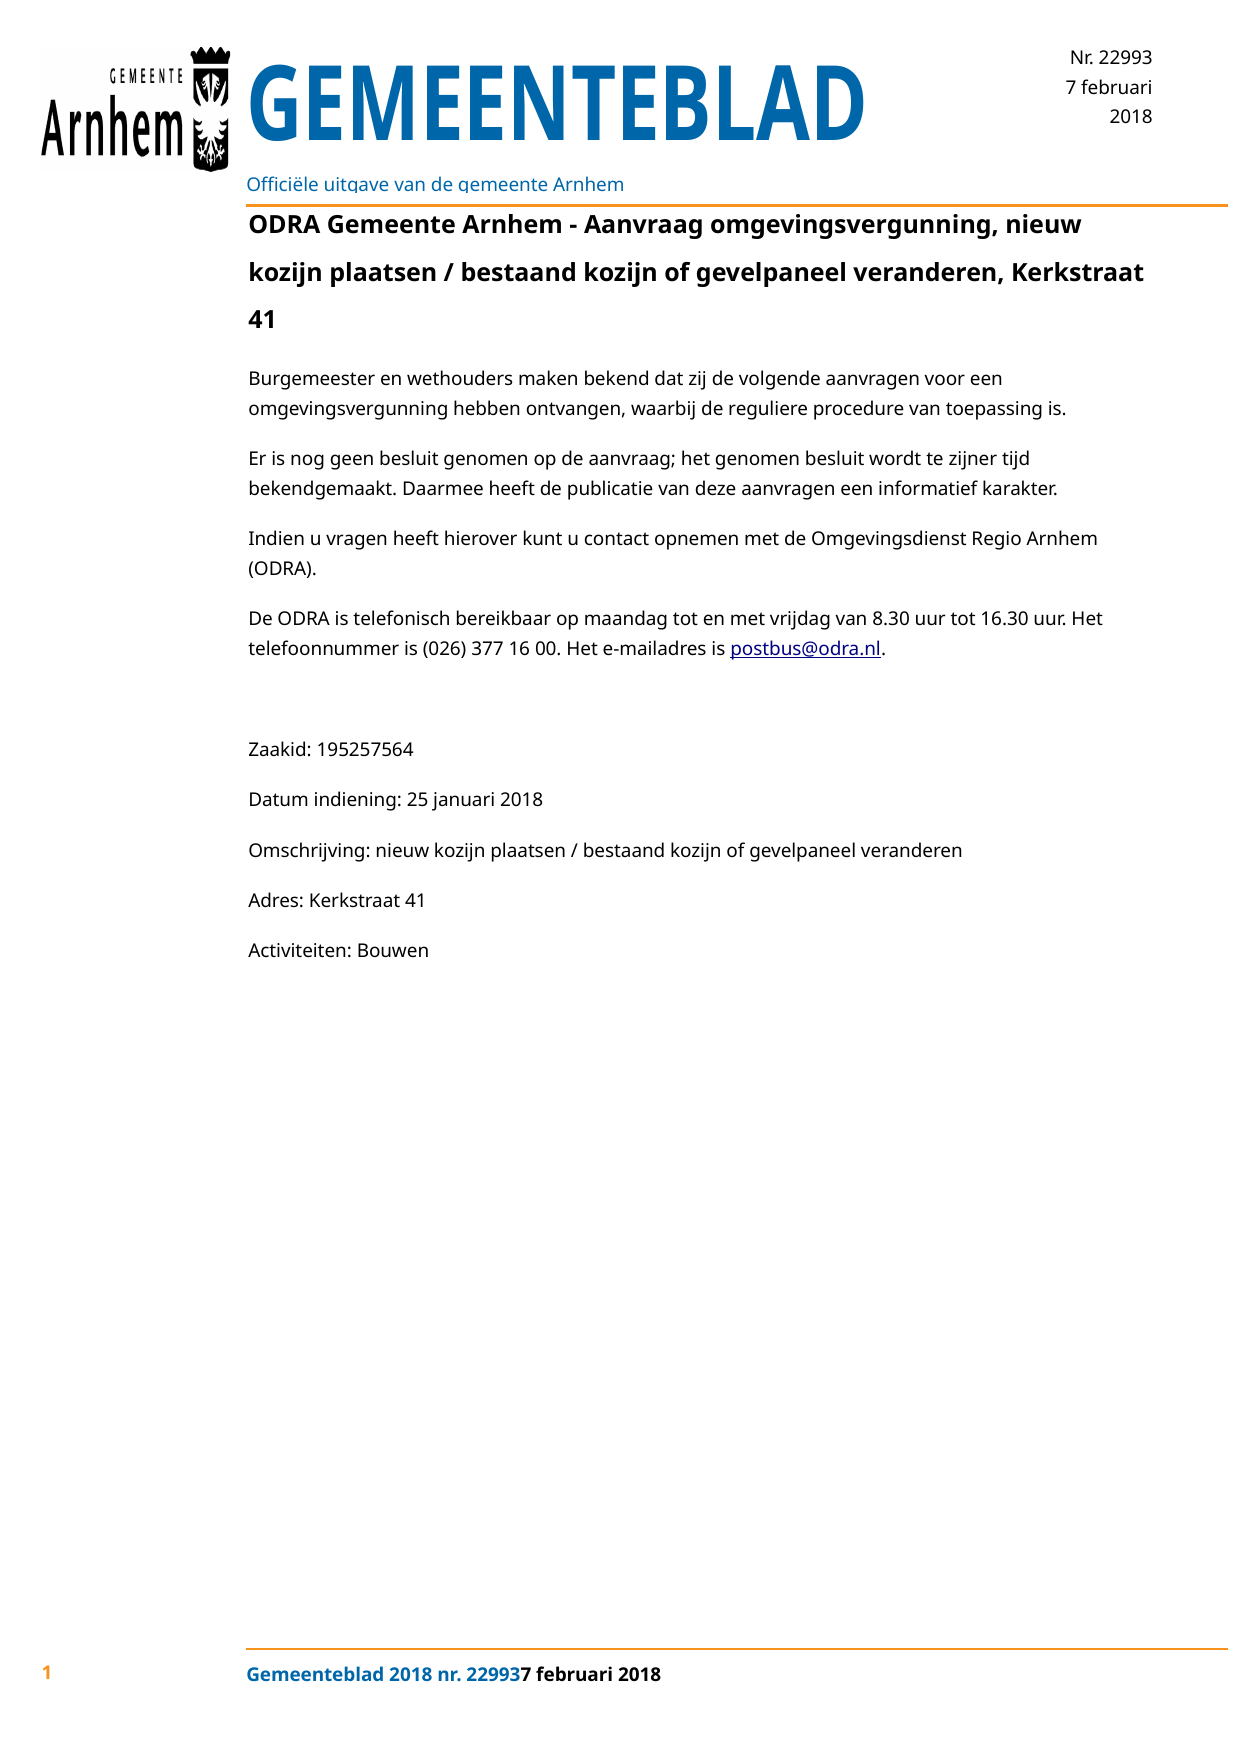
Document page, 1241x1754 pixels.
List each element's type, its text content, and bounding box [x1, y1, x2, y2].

text Zaakid: 195257564 [248, 736, 1152, 762]
picture [41, 47, 231, 172]
text ODRA Gemeente Arnhem - Aanvraag omgevingsvergunning, nieuw kozijn plaatsen / bestaand kozijn of gevelpaneel veranderen, Kerkstraat 41 [248, 207, 1152, 336]
text Datum indiening: 25 januari 2018 [248, 786, 1152, 812]
text De ODRA is telefonisch bereikbaar op maandag tot en met vrijdag van 8.30 uur tot 16.30 uur. Het telefoonnummer is (026) 377 16 00. Het e-mailadres is postbus@odra.nl. [248, 606, 1152, 661]
text Adres: Kerkstraat 41 [248, 887, 1152, 913]
text Indien u vragen heeft hierover kunt u contact opnemen met de Omgevingsdienst Regio Arnhem (ODRA). [248, 526, 1152, 581]
text Burgemeester en wethouders maken bekend dat zij de volgende aanvragen voor een omgevingsvergunning hebben ontvangen, waarbij de reguliere procedure van toepassing is. [248, 366, 1152, 421]
text Er is nog geen besluit genomen op de aanvraag; het genomen besluit wordt te zijner tijd bekendgemaakt. Daarmee heeft de publicatie van deze aanvragen een informatief karakter. [248, 446, 1152, 501]
text Omschrijving: nieuw kozijn plaatsen / bestaand kozijn of gevelpaneel veranderen [248, 837, 1152, 862]
text Activiteiten: Bouwen [248, 938, 1152, 963]
